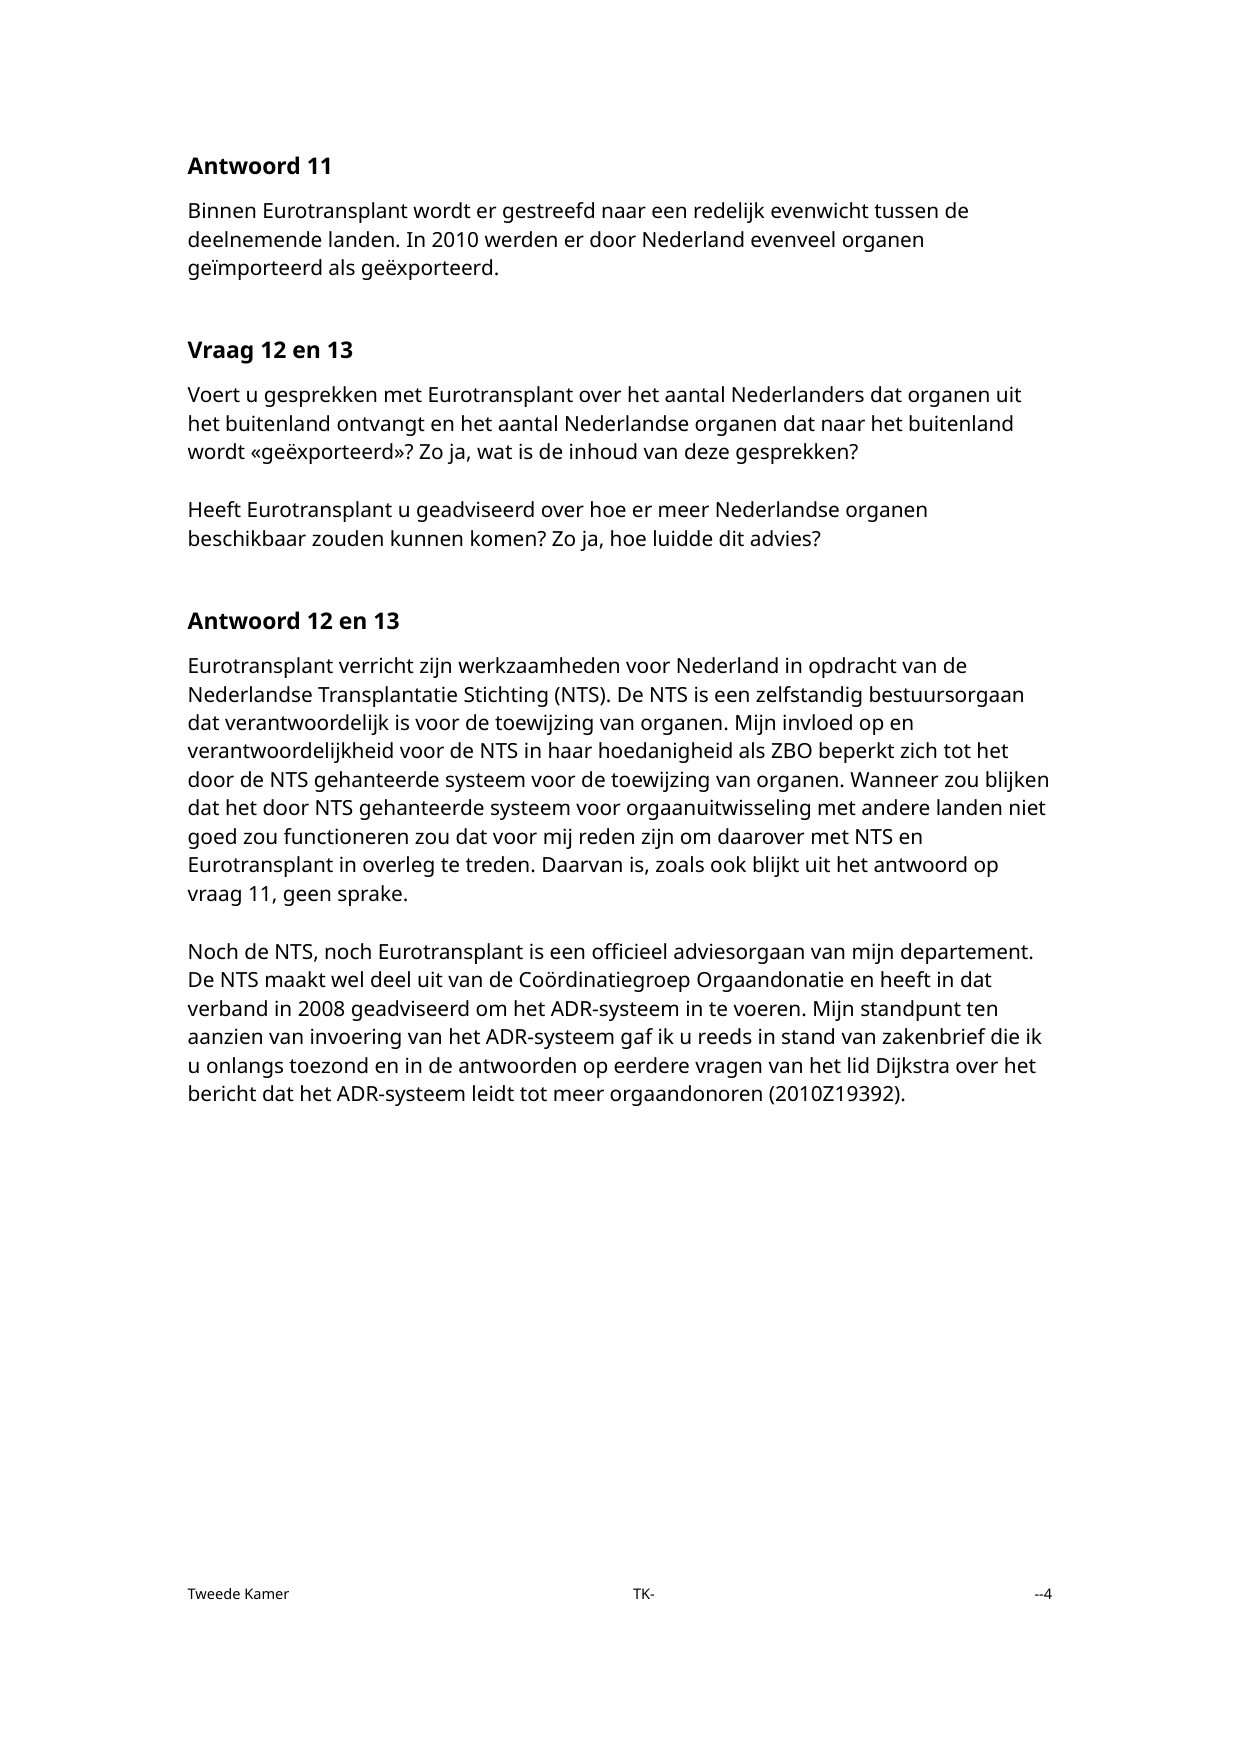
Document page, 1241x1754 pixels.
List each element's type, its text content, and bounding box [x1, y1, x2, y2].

subtitle Vraag 12 en 13 [187, 334, 1053, 365]
text Heeft Eurotransplant u geadviseerd over hoe er meer Nederlandse organen beschikbaar zouden kunnen komen? Zo ja, hoe luidde dit advies? [187, 496, 1053, 552]
subtitle Antwoord 12 en 13 [187, 605, 1053, 636]
text Noch de NTS, noch Eurotransplant is een officieel adviesorgaan van mijn departement. De NTS maakt wel deel uit van de Coördinatiegroep Orgaandonatie en heeft in dat verband in 2008 geadviseerd om het ADR-systeem in te voeren. Mijn standpunt ten aanzien van invoering van het ADR-systeem gaf ik u reeds in stand van zakenbrief die ik u onlangs toezond en in de antwoorden op eerdere vragen van het lid Dijkstra over het bericht dat het ADR-systeem leidt tot meer orgaandonoren (2010Z19392). [187, 937, 1053, 1108]
text Voert u gesprekken met Eurotransplant over het aantal Nederlanders dat organen uit het buitenland ontvangt en het aantal Nederlandse organen dat naar het buitenland wordt «geëxporteerd»? Zo ja, wat is de inhoud van deze gesprekken? [187, 380, 1053, 466]
text Binnen Eurotransplant wordt er gestreefd naar een redelijk evenwicht tussen de deelnemende landen. In 2010 werden er door Nederland evenveel organen geïmporteerd als geëxporteerd. [187, 196, 1053, 282]
subtitle Antwoord 11 [187, 150, 1053, 181]
text Eurotransplant verricht zijn werkzaamheden voor Nederland in opdracht van de Nederlandse Transplantatie Stichting (NTS). De NTS is een zelfstandig bestuursorgaan dat verantwoordelijk is voor de toewijzing van organen. Mijn invloed op en verantwoordelijkheid voor de NTS in haar hoedanigheid als ZBO beperkt zich tot het door de NTS gehanteerde systeem voor de toewijzing van organen. Wanneer zou blijken dat het door NTS gehanteerde systeem voor orgaanuitwisseling met andere landen niet goed zou functioneren zou dat voor mij reden zijn om daarover met NTS en Eurotransplant in overleg te treden. Daarvan is, zoals ook blijkt uit het antwoord op vraag 11, geen sprake. [187, 651, 1053, 907]
